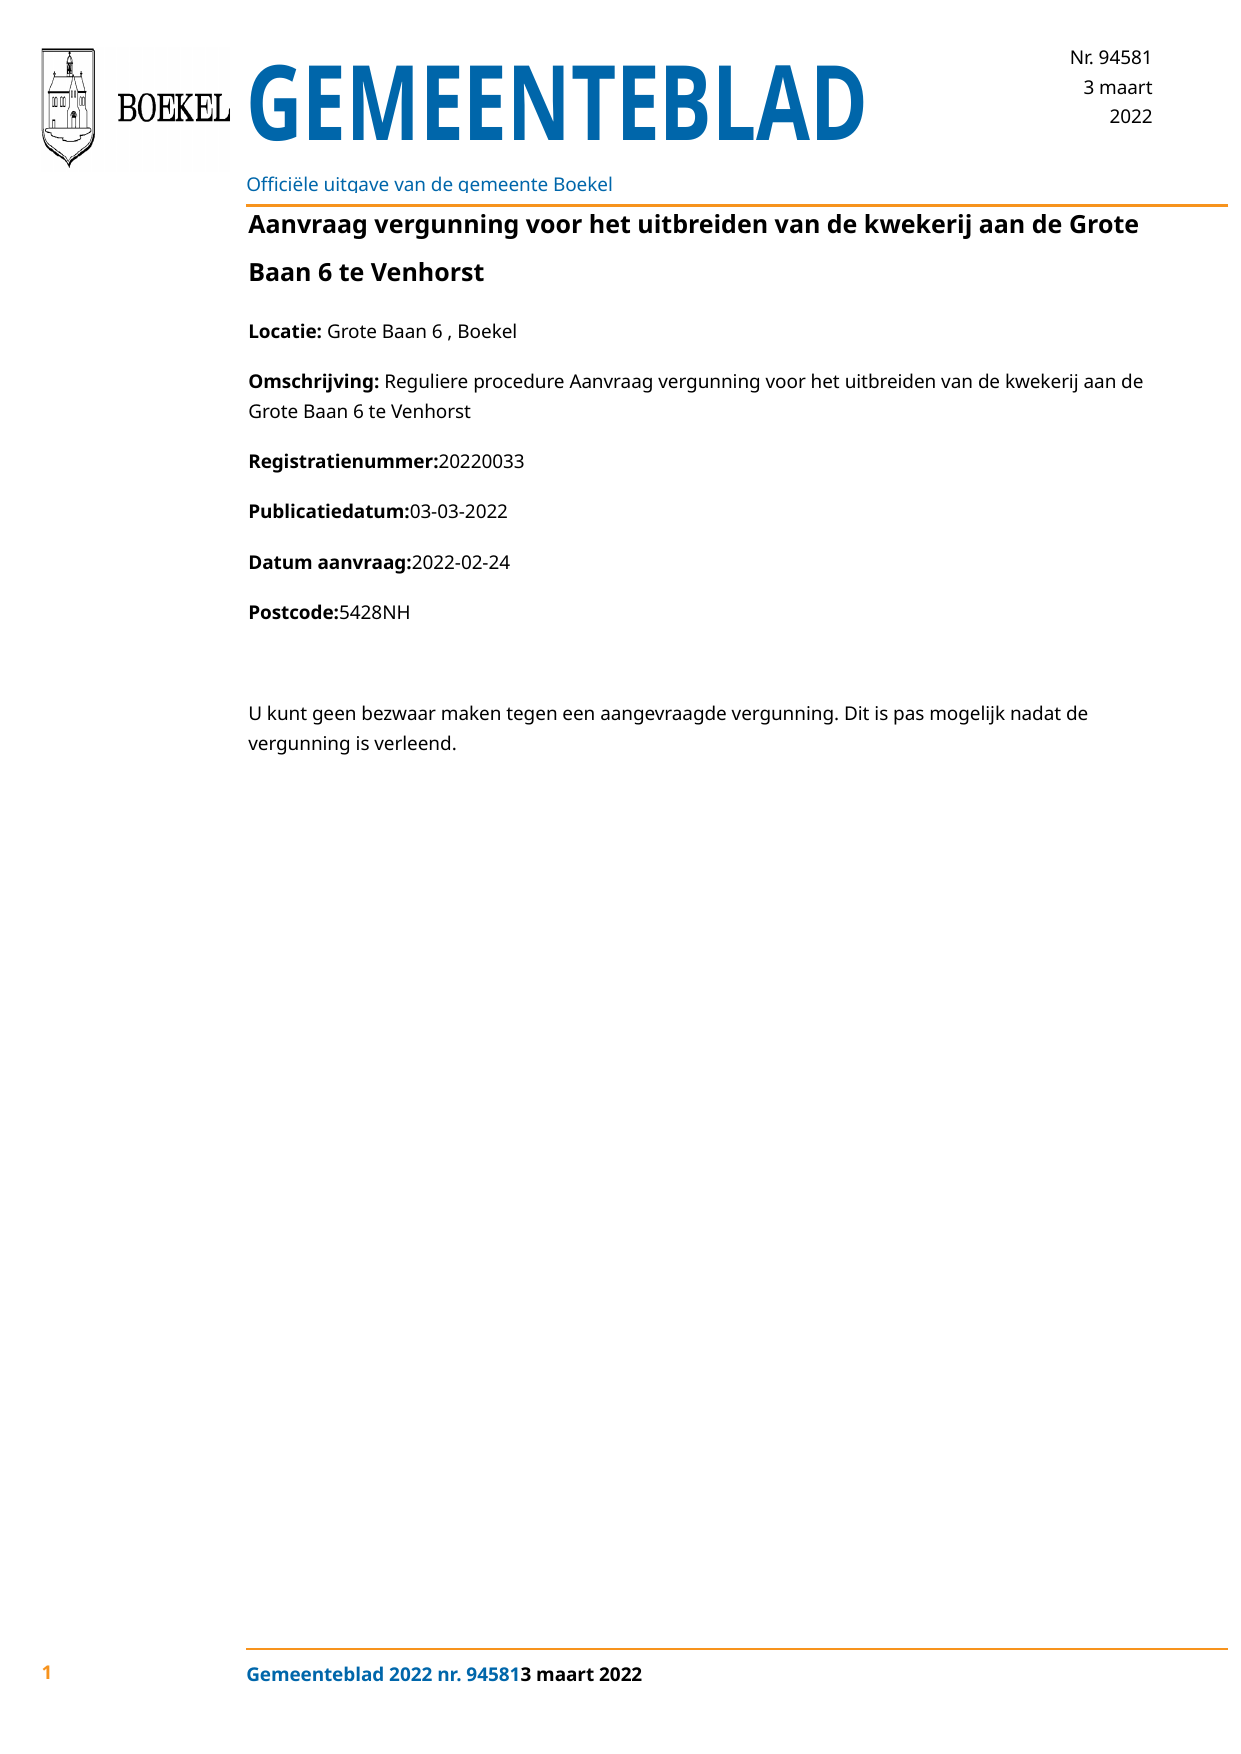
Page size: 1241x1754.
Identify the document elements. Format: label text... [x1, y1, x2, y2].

text Publicatiedatum:03-03-2022 [248, 499, 1152, 524]
text Locatie: Grote Baan 6 , Boekel [248, 318, 1152, 344]
text Postcode:5428NH [248, 599, 1152, 625]
text Registratienummer:20220033 [248, 448, 1152, 474]
picture [41, 47, 231, 172]
text U kunt geen bezwaar maken tegen een aangevraagde vergunning. Dit is pas mogelijk nadat de vergunning is verleend. [248, 700, 1152, 756]
text Datum aanvraag:2022-02-24 [248, 549, 1152, 575]
text Aanvraag vergunning voor het uitbreiden van de kwekerij aan de Grote Baan 6 te Venhorst [248, 207, 1152, 288]
text Omschrijving: Reguliere procedure Aanvraag vergunning voor het uitbreiden van de kwekerij aan de Grote Baan 6 te Venhorst [248, 368, 1152, 424]
